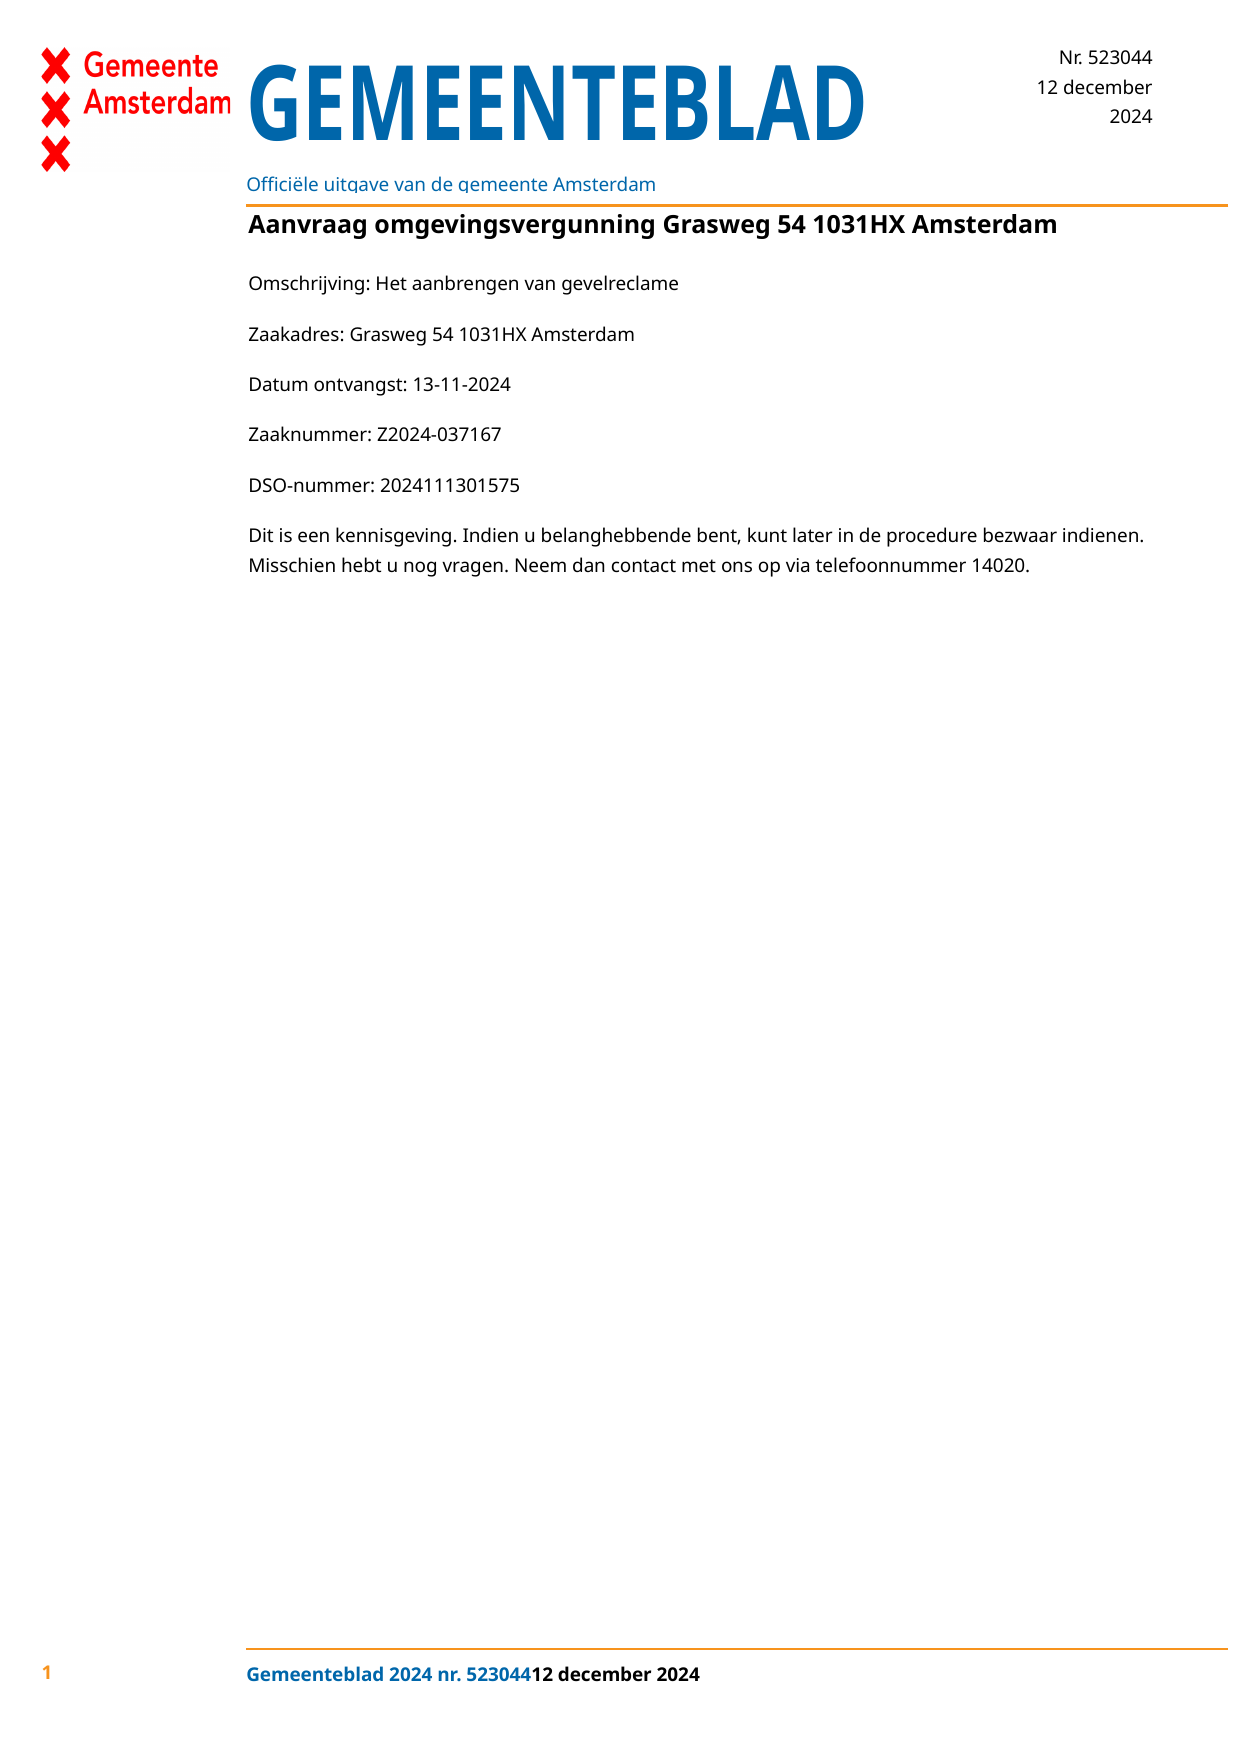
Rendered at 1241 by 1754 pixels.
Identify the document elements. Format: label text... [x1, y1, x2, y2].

text Zaaknummer: Z2024-037167 [248, 422, 1152, 447]
text Aanvraag omgevingsvergunning Grasweg 54 1031HX Amsterdam [248, 207, 1152, 241]
text Dit is een kennisgeving. Indien u belanghebbende bent, kunt later in de procedure bezwaar indienen. Misschien hebt u nog vragen. Neem dan contact met ons op via telefoonnummer 14020. [248, 522, 1152, 578]
text Omschrijving: Het aanbrengen van gevelreclame [248, 270, 1152, 296]
picture [41, 47, 231, 172]
text DSO-nummer: 2024111301575 [248, 472, 1152, 498]
text Zaakadres: Grasweg 54 1031HX Amsterdam [248, 321, 1152, 346]
text Datum ontvangst: 13-11-2024 [248, 371, 1152, 397]
